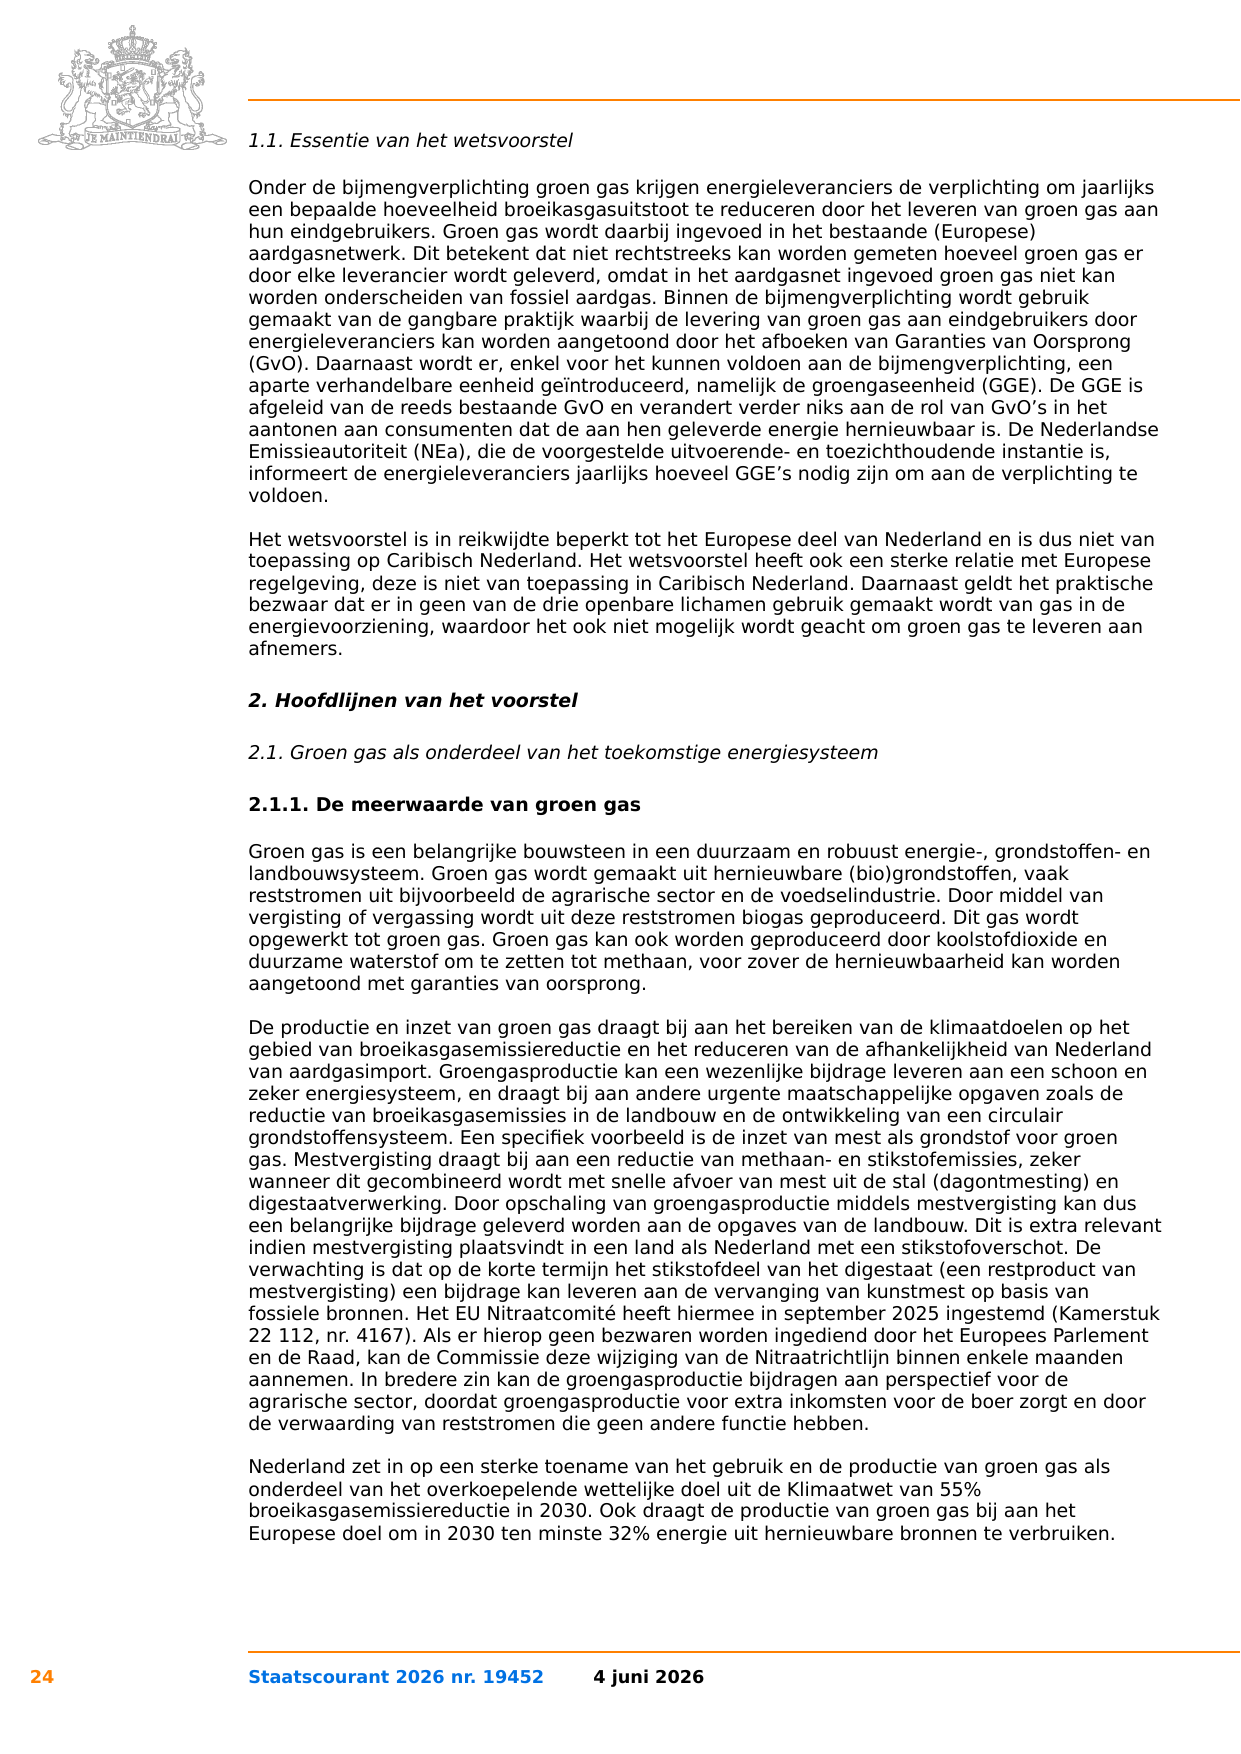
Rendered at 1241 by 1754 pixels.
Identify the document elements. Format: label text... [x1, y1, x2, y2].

subtitle 2.1.1. De meerwaarde van groen gas [248, 794, 1163, 816]
text Het wetsvoorstel is in reikwijdte beperkt tot het Europese deel van Nederland en is dus niet van toepassing op Caribisch Nederland. Het wetsvoorstel heeft ook een sterke relatie met Europese regelgeving, deze is niet van toepassing in Caribisch Nederland. Daarnaast geldt het praktische bezwaar dat er in geen van de drie openbare lichamen gebruik gemaakt wordt van gas in de energievoorziening, waardoor het ook niet mogelijk wordt geacht om groen gas te leveren aan afnemers. [248, 528, 1163, 660]
subtitle 1.1. Essentie van het wetsvoorstel [248, 130, 1163, 152]
subtitle 2. Hoofdlijnen van het voorstel [248, 690, 1163, 712]
picture [38, 25, 227, 150]
text De productie en inzet van groen gas draagt bij aan het bereiken van de klimaatdoelen op het gebied van broeikasgasemissiereductie en het reduceren van de afhankelijkheid van Nederland van aardgasimport. Groengasproductie kan een wezenlijke bijdrage leveren aan een schoon en zeker energiesysteem, en draagt bij aan andere urgente maatschappelijke opgaven zoals de reductie van broeikasgasemissies in de landbouw en de ontwikkeling van een circulair grondstoffensysteem. Een specifiek voorbeeld is de inzet van mest als grondstof voor groen gas. Mestvergisting draagt bij aan een reductie van methaan- en stikstofemissies, zeker wanneer dit gecombineerd wordt met snelle afvoer van mest uit de stal (dagontmesting) en digestaatverwerking. Door opschaling van groengasproductie middels mestvergisting kan dus een belangrijke bijdrage geleverd worden aan de opgaves van de landbouw. Dit is extra relevant indien mestvergisting plaatsvindt in een land als Nederland met een stikstofoverschot. De verwachting is dat op de korte termijn het stikstofdeel van het digestaat (een restproduct van mestvergisting) een bijdrage kan leveren aan de vervanging van kunstmest op basis van fossiele bronnen. Het EU Nitraatcomité heeft hiermee in september 2025 ingestemd (Kamerstuk 22 112, nr. 4167). Als er hierop geen bezwaren worden ingediend door het Europees Parlement en de Raad, kan de Commissie deze wijziging van de Nitraatrichtlijn binnen enkele maanden aannemen. In bredere zin kan de groengasproductie bijdragen aan perspectief voor de agrarische sector, doordat groengasproductie voor extra inkomsten voor de boer zorgt en door de verwaarding van reststromen die geen andere functie hebben. [248, 1017, 1163, 1434]
text Nederland zet in op een sterke toename van het gebruik en de productie van groen gas als onderdeel van het overkoepelende wettelijke doel uit de Klimaatwet van 55% broeikasgasemissiereductie in 2030. Ook draagt de productie van groen gas bij aan het Europese doel om in 2030 ten minste 32% energie uit hernieuwbare bronnen te verbruiken. [248, 1456, 1163, 1544]
text Groen gas is een belangrijke bouwsteen in een duurzaam en robuust energie-, grondstoffen- en landbouwsysteem. Groen gas wordt gemaakt uit hernieuwbare (bio)grondstoffen, vaak reststromen uit bijvoorbeeld de agrarische sector en de voedselindustrie. Door middel van vergisting of vergassing wordt uit deze reststromen biogas geproduceerd. Dit gas wordt opgewerkt tot groen gas. Groen gas kan ook worden geproduceerd door koolstofdioxide en duurzame waterstof om te zetten tot methaan, voor zover de hernieuwbaarheid kan worden aangetoond met garanties van oorsprong. [248, 841, 1163, 995]
subtitle 2.1. Groen gas als onderdeel van het toekomstige energiesysteem [248, 742, 1163, 764]
text Onder de bijmengverplichting groen gas krijgen energieleveranciers de verplichting om jaarlijks een bepaalde hoeveelheid broeikasgasuitstoot te reduceren door het leveren van groen gas aan hun eindgebruikers. Groen gas wordt daarbij ingevoed in het bestaande (Europese) aardgasnetwerk. Dit betekent dat niet rechtstreeks kan worden gemeten hoeveel groen gas er door elke leverancier wordt geleverd, omdat in het aardgasnet ingevoed groen gas niet kan worden onderscheiden van fossiel aardgas. Binnen de bijmengverplichting wordt gebruik gemaakt van de gangbare praktijk waarbij de levering van groen gas aan eindgebruikers door energieleveranciers kan worden aangetoond door het afboeken van Garanties van Oorsprong (GvO). Daarnaast wordt er, enkel voor het kunnen voldoen aan de bijmengverplichting, een aparte verhandelbare eenheid geïntroduceerd, namelijk de groengaseenheid (GGE). De GGE is afgeleid van de reeds bestaande GvO en verandert verder niks aan de rol van GvO’s in het aantonen aan consumenten dat de aan hen geleverde energie hernieuwbaar is. De Nederlandse Emissieautoriteit (NEa), die de voorgestelde uitvoerende- en toezichthoudende instantie is, informeert de energieleveranciers jaarlijks hoeveel GGE’s nodig zijn om aan de verplichting te voldoen. [248, 177, 1163, 507]
